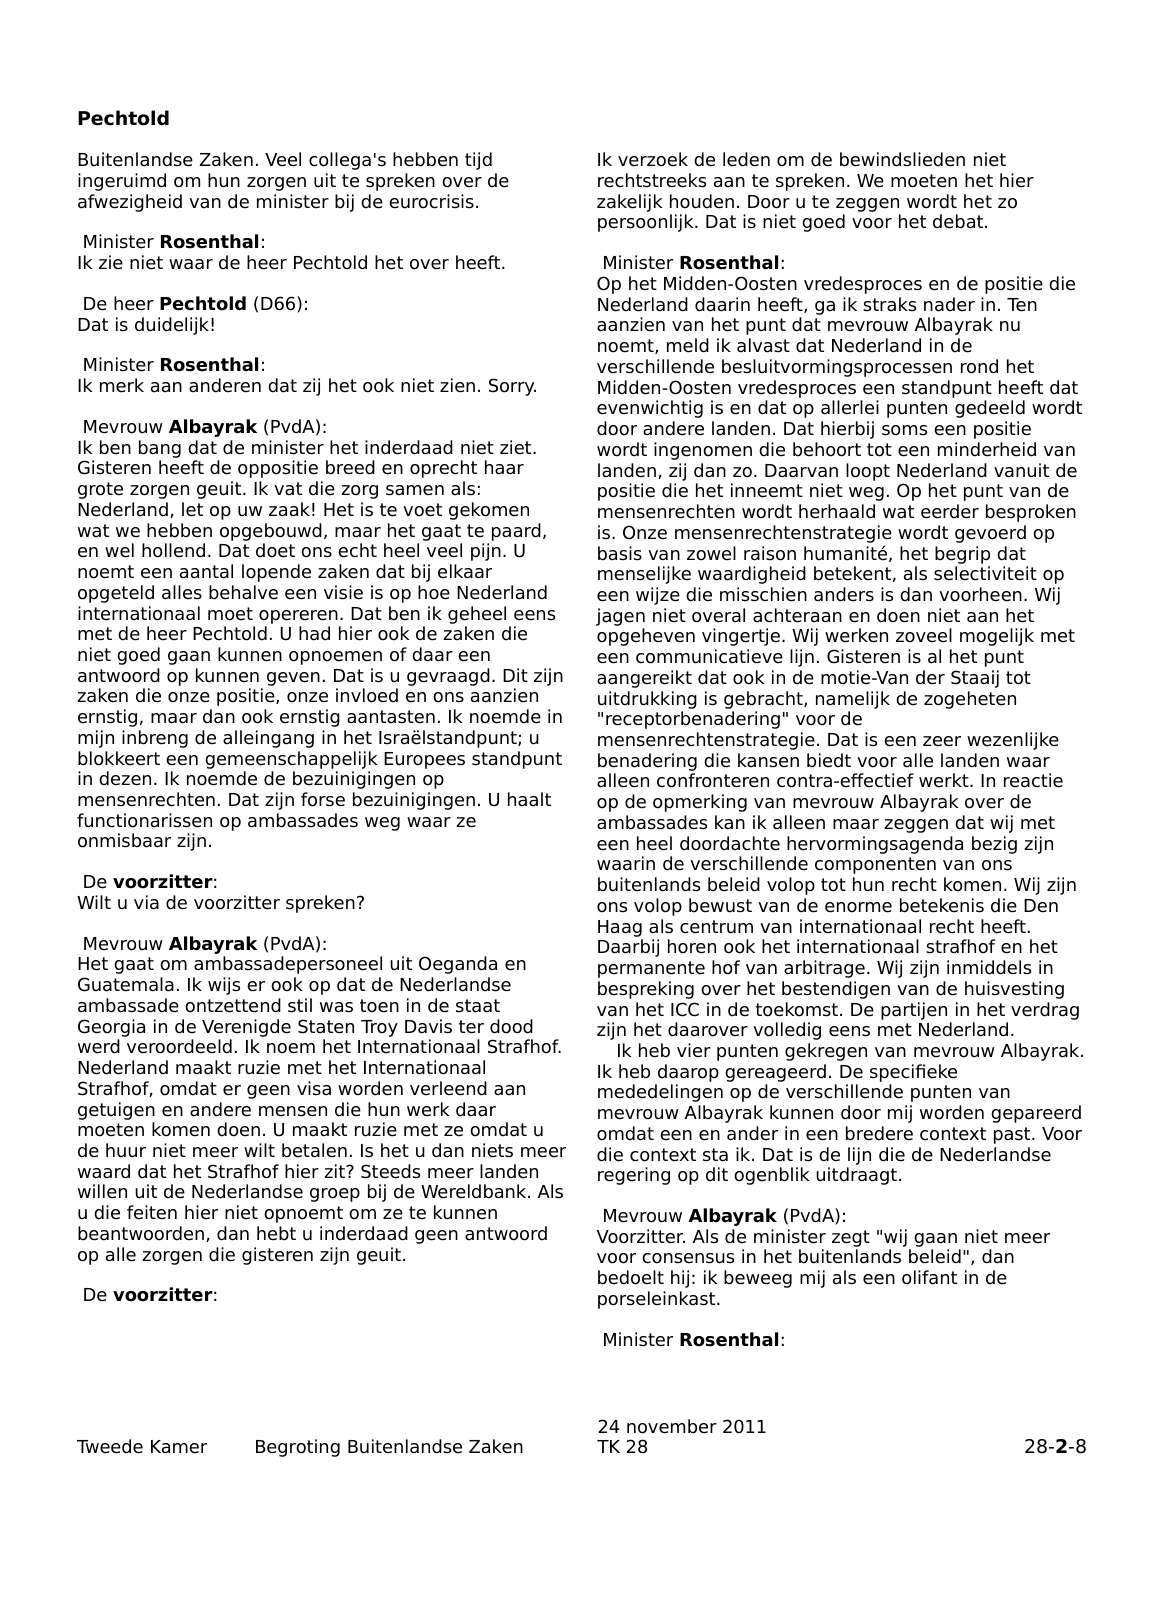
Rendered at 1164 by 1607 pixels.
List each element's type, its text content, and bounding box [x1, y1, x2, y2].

text Minister Rosenthal: [77, 355, 567, 376]
text Mevrouw Albayrak (PvdA): [596, 1206, 1087, 1227]
text Buitenlandse Zaken. Veel collega's hebben tijd ingeruimd om hun zorgen uit te spreken over de afwezigheid van de minister bij de eurocrisis. [77, 150, 567, 212]
text Ik merk aan anderen dat zij het ook niet zien. Sorry. [77, 376, 567, 397]
text Minister Rosenthal: [596, 1329, 1087, 1350]
text Voorzitter. Als de minister zegt "wij gaan niet meer voor consensus in het buitenlands beleid", dan bedoelt hij: ik beweeg mij als een olifant in de porseleinkast. [596, 1227, 1087, 1309]
text De voorzitter: [77, 1285, 567, 1306]
text Ik heb vier punten gekregen van mevrouw Albayrak. Ik heb daarop gereageerd. De specifieke mededelingen op de verschillende punten van mevrouw Albayrak kunnen door mij worden gepareerd omdat een en ander in een bredere context past. Voor die context sta ik. Dat is de lijn die de Nederlandse regering op dit ogenblik uitdraagt. [596, 1041, 1087, 1186]
text Ik verzoek de leden om de bewindslieden niet rechtstreeks aan te spreken. We moeten het hier zakelijk houden. Door u te zeggen wordt het zo persoonlijk. Dat is niet goed voor het debat. [596, 150, 1087, 233]
text Wilt u via de voorzitter spreken? [77, 893, 567, 913]
text Het gaat om ambassadepersoneel uit Oeganda en Guatemala. Ik wijs er ook op dat de Nederlandse ambassade ontzettend stil was toen in de staat Georgia in de Verenigde Staten Troy Davis ter dood werd veroordeeld. Ik noem het Internationaal Strafhof. Nederland maakt ruzie met het Internationaal Strafhof, omdat er geen visa worden verleend aan getuigen en andere mensen die hun werk daar moeten komen doen. U maakt ruzie met ze omdat u de huur niet meer wilt betalen. Is het u dan niets meer waard dat het Strafhof hier zit? Steeds meer landen willen uit de Nederlandse groep bij de Wereldbank. Als u die feiten hier niet opnoemt om ze te kunnen beantwoorden, dan hebt u inderdaad geen antwoord op alle zorgen die gisteren zijn geuit. [77, 954, 567, 1265]
text De voorzitter: [77, 872, 567, 893]
text Dat is duidelijk! [77, 314, 567, 335]
text Mevrouw Albayrak (PvdA): [77, 933, 567, 954]
text Minister Rosenthal: [77, 232, 567, 253]
text Mevrouw Albayrak (PvdA): [77, 417, 567, 437]
text Minister Rosenthal: [596, 253, 1087, 274]
text Ik zie niet waar de heer Pechtold het over heeft. [77, 253, 567, 274]
text Ik ben bang dat de minister het inderdaad niet ziet. Gisteren heeft de oppositie breed en oprecht haar grote zorgen geuit. Ik vat die zorg samen als: Nederland, let op uw zaak! Het is te voet gekomen wat we hebben opgebouwd, maar het gaat te paard, en wel hollend. Dat doet ons echt heel veel pijn. U noemt een aantal lopende zaken dat bij elkaar opgeteld alles behalve een visie is op hoe Nederland internationaal moet opereren. Dat ben ik geheel eens met de heer Pechtold. U had hier ook de zaken die niet goed gaan kunnen opnoemen of daar een antwoord op kunnen geven. Dat is u gevraagd. Dit zijn zaken die onze positie, onze invloed en ons aanzien ernstig, maar dan ook ernstig aantasten. Ik noemde in mijn inbreng de alleingang in het Israëlstandpunt; u blokkeert een gemeenschappelijk Europees standpunt in dezen. Ik noemde de bezuinigingen op mensenrechten. Dat zijn forse bezuinigingen. U haalt functionarissen op ambassades weg waar ze onmisbaar zijn. [77, 437, 567, 852]
text De heer Pechtold (D66): [77, 294, 567, 314]
text Op het Midden-Oosten vredesproces en de positie die Nederland daarin heeft, ga ik straks nader in. Ten aanzien van het punt dat mevrouw Albayrak nu noemt, meld ik alvast dat Nederland in de verschillende besluitvormingsprocessen rond het Midden-Oosten vredesproces een standpunt heeft dat evenwichtig is en dat op allerlei punten gedeeld wordt door andere landen. Dat hierbij soms een positie wordt ingenomen die behoort tot een minderheid van landen, zij dan zo. Daarvan loopt Nederland vanuit de positie die het inneemt niet weg. Op het punt van de mensenrechten wordt herhaald wat eerder besproken is. Onze mensenrechtenstrategie wordt gevoerd op basis van zowel raison humanité, het begrip dat menselijke waardigheid betekent, als selectiviteit op een wijze die misschien anders is dan voorheen. Wij jagen niet overal achteraan en doen niet aan het opgeheven vingertje. Wij werken zoveel mogelijk met een communicatieve lijn. Gisteren is al het punt aangereikt dat ook in de motie-Van der Staaij tot uitdrukking is gebracht, namelijk de zogeheten "receptorbenadering" voor de mensenrechtenstrategie. Dat is een zeer wezenlijke benadering die kansen biedt voor alle landen waar alleen confronteren contra-effectief werkt. In reactie op de opmerking van mevrouw Albayrak over de ambassades kan ik alleen maar zeggen dat wij met een heel doordachte hervormingsagenda bezig zijn waarin de verschillende componenten van ons buitenlands beleid volop tot hun recht komen. Wij zijn ons volop bewust van de enorme betekenis die Den Haag als centrum van internationaal recht heeft. Daarbij horen ook het internationaal strafhof en het permanente hof van arbitrage. Wij zijn inmiddels in bespreking over het bestendigen van de huisvesting van het ICC in de toekomst. De partijen in het verdrag zijn het daarover volledig eens met Nederland. [596, 274, 1087, 1041]
